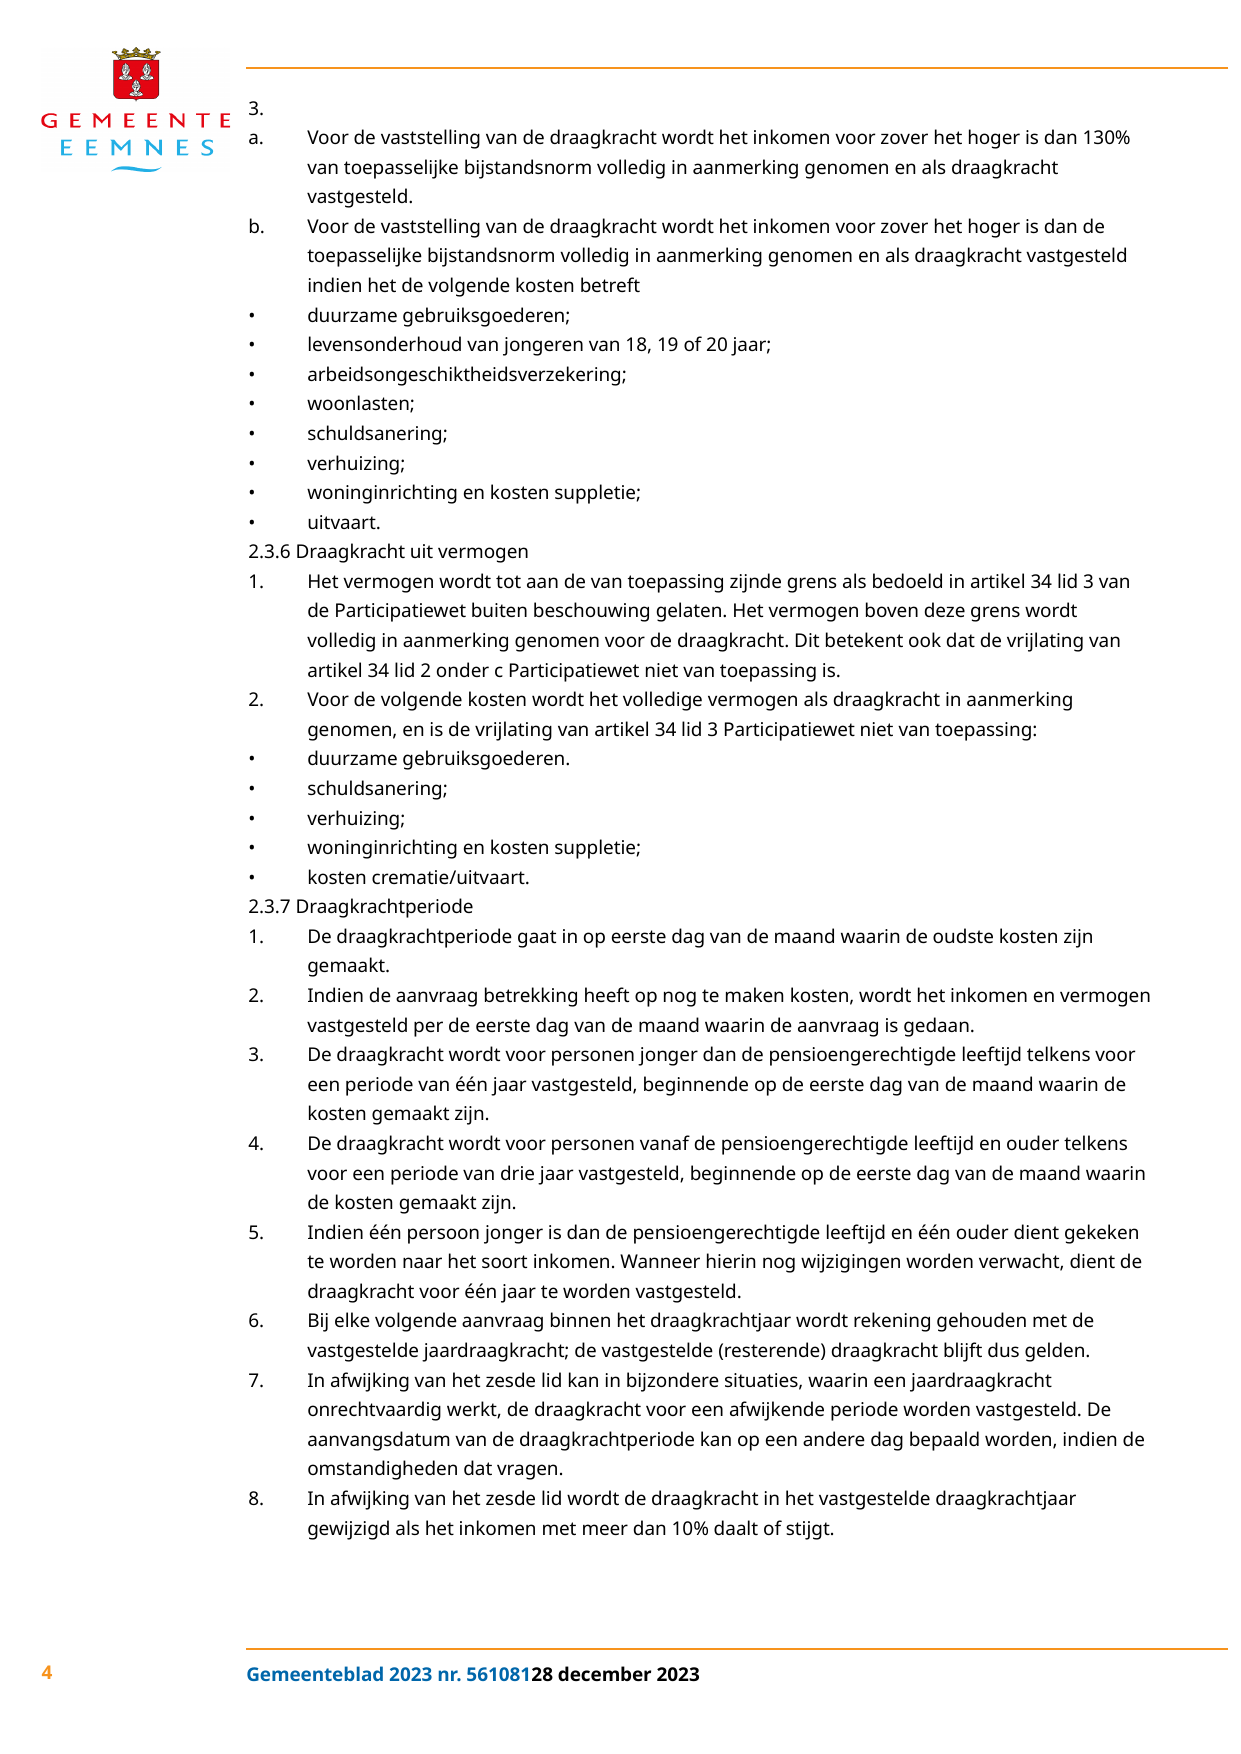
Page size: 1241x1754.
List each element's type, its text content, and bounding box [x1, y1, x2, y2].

list Voor de vaststelling van de draagkracht wordt het inkomen voor zover het hoger is dan de toepasselijke bijstandsnorm volledig in aanmerking genomen en als draagkracht vastgesteld indien het de volgende kosten betreft [248, 213, 1152, 298]
list De draagkracht wordt voor personen vanaf de pensioengerechtigde leeftijd en ouder telkens voor een periode van drie jaar vastgesteld, beginnende op de eerste dag van de maand waarin de kosten gemaakt zijn. [248, 1130, 1152, 1215]
list duurzame gebruiksgoederen. [248, 746, 1152, 771]
list duurzame gebruiksgoederen; [248, 302, 1152, 328]
list Voor de vaststelling van de draagkracht wordt het inkomen voor zover het hoger is dan 130% van toepasselijke bijstandsnorm volledig in aanmerking genomen en als draagkracht vastgesteld. [248, 124, 1152, 209]
list uitvaart. [248, 509, 1152, 535]
list schuldsanering; [248, 775, 1152, 801]
list In afwijking van het zesde lid kan in bijzondere situaties, waarin een jaardraagkracht onrechtvaardig werkt, de draagkracht voor een afwijkende periode worden vastgesteld. De aanvangsdatum van de draagkrachtperiode kan op een andere dag bepaald worden, indien de omstandigheden dat vragen. [248, 1367, 1152, 1481]
list Indien de aanvraag betrekking heeft op nog te maken kosten, wordt het inkomen en vermogen vastgesteld per de eerste dag van de maand waarin de aanvraag is gedaan. [248, 982, 1152, 1038]
list woonlasten; [248, 391, 1152, 416]
list Bij elke volgende aanvraag binnen het draagkrachtjaar wordt rekening gehouden met de vastgestelde jaardraagkracht; de vastgestelde (resterende) draagkracht blijft dus gelden. [248, 1308, 1152, 1363]
list De draagkracht wordt voor personen jonger dan de pensioengerechtigde leeftijd telkens voor een periode van één jaar vastgesteld, beginnende op de eerste dag van de maand waarin de kosten gemaakt zijn. [248, 1041, 1152, 1126]
list verhuizing; [248, 450, 1152, 476]
list In afwijking van het zesde lid wordt de draagkracht in het vastgestelde draagkrachtjaar gewijzigd als het inkomen met meer dan 10% daalt of stijgt. [248, 1485, 1152, 1541]
list levensonderhoud van jongeren van 18, 19 of 20 jaar; [248, 331, 1152, 357]
list arbeidsongeschiktheidsverzekering; [248, 361, 1152, 387]
list woninginrichting en kosten suppletie; [248, 834, 1152, 860]
picture [41, 47, 231, 172]
list Voor de volgende kosten wordt het volledige vermogen als draagkracht in aanmerking genomen, en is de vrijlating van artikel 34 lid 3 Participatiewet niet van toepassing: [248, 686, 1152, 742]
text 2.3.6 Draagkracht uit vermogen [248, 538, 1152, 564]
text 2.3.7 Draagkrachtperiode [248, 893, 1152, 919]
list woninginrichting en kosten suppletie; [248, 479, 1152, 505]
list kosten crematie/uitvaart. [248, 864, 1152, 890]
list De draagkrachtperiode gaat in op eerste dag van de maand waarin de oudste kosten zijn gemaakt. [248, 923, 1152, 978]
list Het vermogen wordt tot aan de van toepassing zijnde grens als bedoeld in artikel 34 lid 3 van de Participatiewet buiten beschouwing gelaten. Het vermogen boven deze grens wordt volledig in aanmerking genomen voor de draagkracht. Dit betekent ook dat de vrijlating van artikel 34 lid 2 onder c Participatiewet niet van toepassing is. [248, 568, 1152, 683]
list verhuizing; [248, 805, 1152, 831]
list Indien één persoon jonger is dan de pensioengerechtigde leeftijd en één ouder dient gekeken te worden naar het soort inkomen. Wanneer hierin nog wijzigingen worden verwacht, dient de draagkracht voor één jaar te worden vastgesteld. [248, 1219, 1152, 1304]
list schuldsanering; [248, 420, 1152, 446]
